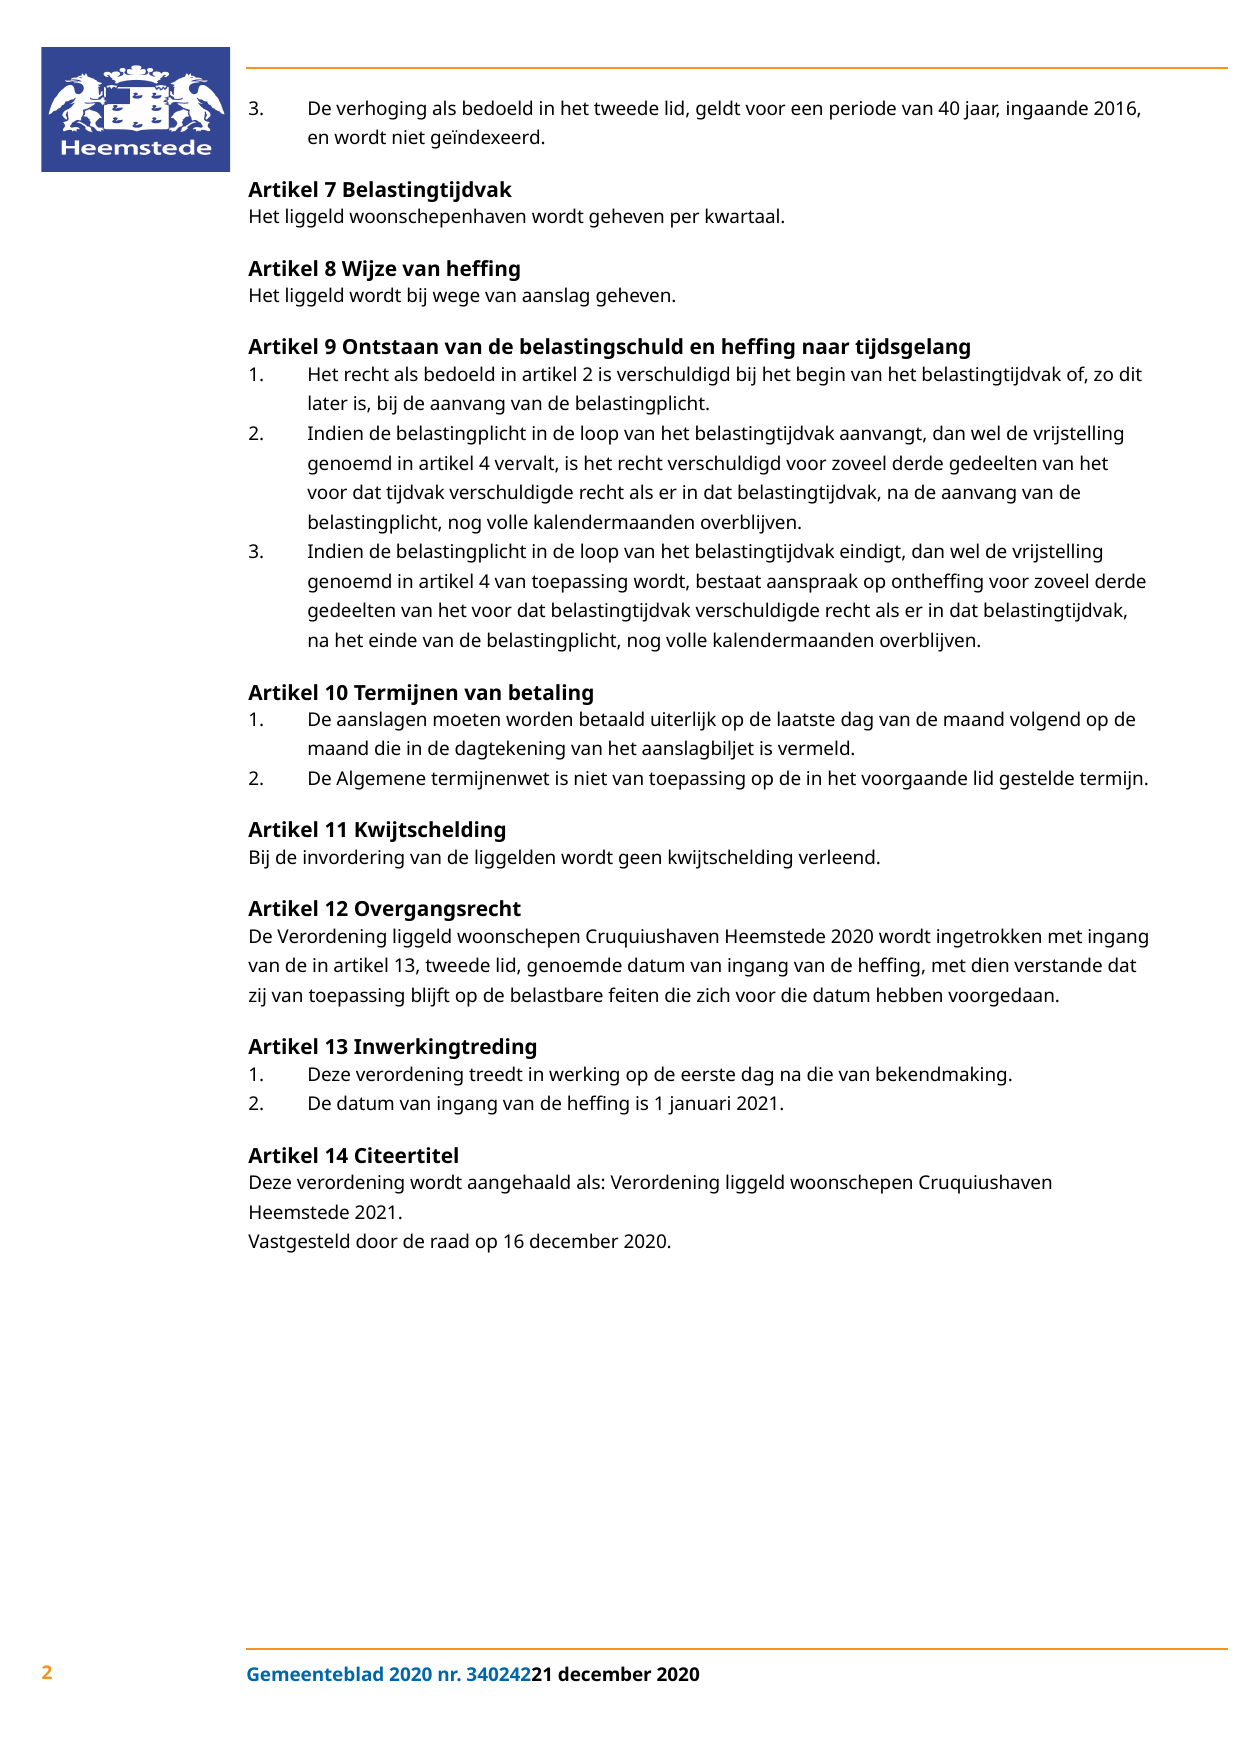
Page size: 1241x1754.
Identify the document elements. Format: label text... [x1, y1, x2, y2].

text Het liggeld woonschepenhaven wordt geheven per kwartaal. [248, 203, 1152, 229]
picture [41, 47, 231, 172]
list Indien de belastingplicht in de loop van het belastingtijdvak eindigt, dan wel de vrijstelling genoemd in artikel 4 van toepassing wordt, bestaat aanspraak op ontheffing voor zoveel derde gedeelten van het voor dat belastingtijdvak verschuldigde recht als er in dat belastingtijdvak, na het einde van de belastingplicht, nog volle kalendermaanden overblijven. [248, 538, 1152, 653]
text Artikel 13 Inwerkingtreding [248, 1032, 1152, 1061]
text Bij de invordering van de liggelden wordt geen kwijtschelding verleend. [248, 844, 1152, 870]
text De Verordening liggeld woonschepen Cruquiushaven Heemstede 2020 wordt ingetrokken met ingang van de in artikel 13, tweede lid, genoemde datum van ingang van de heffing, met dien verstande dat zij van toepassing blijft op de belastbare feiten die zich voor die datum hebben voorgedaan. [248, 923, 1152, 1008]
text Artikel 14 Citeertitel [248, 1141, 1152, 1169]
list De verhoging als bedoeld in het tweede lid, geldt voor een periode van 40 jaar, ingaande 2016, en wordt niet geïndexeerd. [248, 95, 1152, 150]
text Artikel 10 Termijnen van betaling [248, 678, 1152, 706]
list Indien de belastingplicht in de loop van het belastingtijdvak aanvangt, dan wel de vrijstelling genoemd in artikel 4 vervalt, is het recht verschuldigd voor zoveel derde gedeelten van het voor dat tijdvak verschuldigde recht als er in dat belastingtijdvak, na de aanvang van de belastingplicht, nog volle kalendermaanden overblijven. [248, 420, 1152, 534]
text Artikel 7 Belastingtijdvak [248, 175, 1152, 203]
text Artikel 9 Ontstaan van de belastingschuld en heffing naar tijdsgelang [248, 332, 1152, 361]
text Artikel 12 Overgangsrecht [248, 894, 1152, 923]
text Het liggeld wordt bij wege van aanslag geheven. [248, 282, 1152, 308]
list De aanslagen moeten worden betaald uiterlijk op de laatste dag van de maand volgend op de maand die in de dagtekening van het aanslagbiljet is vermeld. [248, 706, 1152, 761]
list De Algemene termijnenwet is niet van toepassing op de in het voorgaande lid gestelde termijn. [248, 765, 1152, 791]
text Artikel 8 Wijze van heffing [248, 254, 1152, 282]
list Het recht als bedoeld in artikel 2 is verschuldigd bij het begin van het belastingtijdvak of, zo dit later is, bij de aanvang van de belastingplicht. [248, 361, 1152, 416]
text Vastgesteld door de raad op 16 december 2020. [248, 1228, 1152, 1254]
text Deze verordening wordt aangehaald als: Verordening liggeld woonschepen Cruquiushaven Heemstede 2021. [248, 1169, 1152, 1225]
list Deze verordening treedt in werking op de eerste dag na die van bekendmaking. [248, 1061, 1152, 1087]
list De datum van ingang van de heffing is 1 januari 2021. [248, 1091, 1152, 1116]
text Artikel 11 Kwijtschelding [248, 816, 1152, 844]
